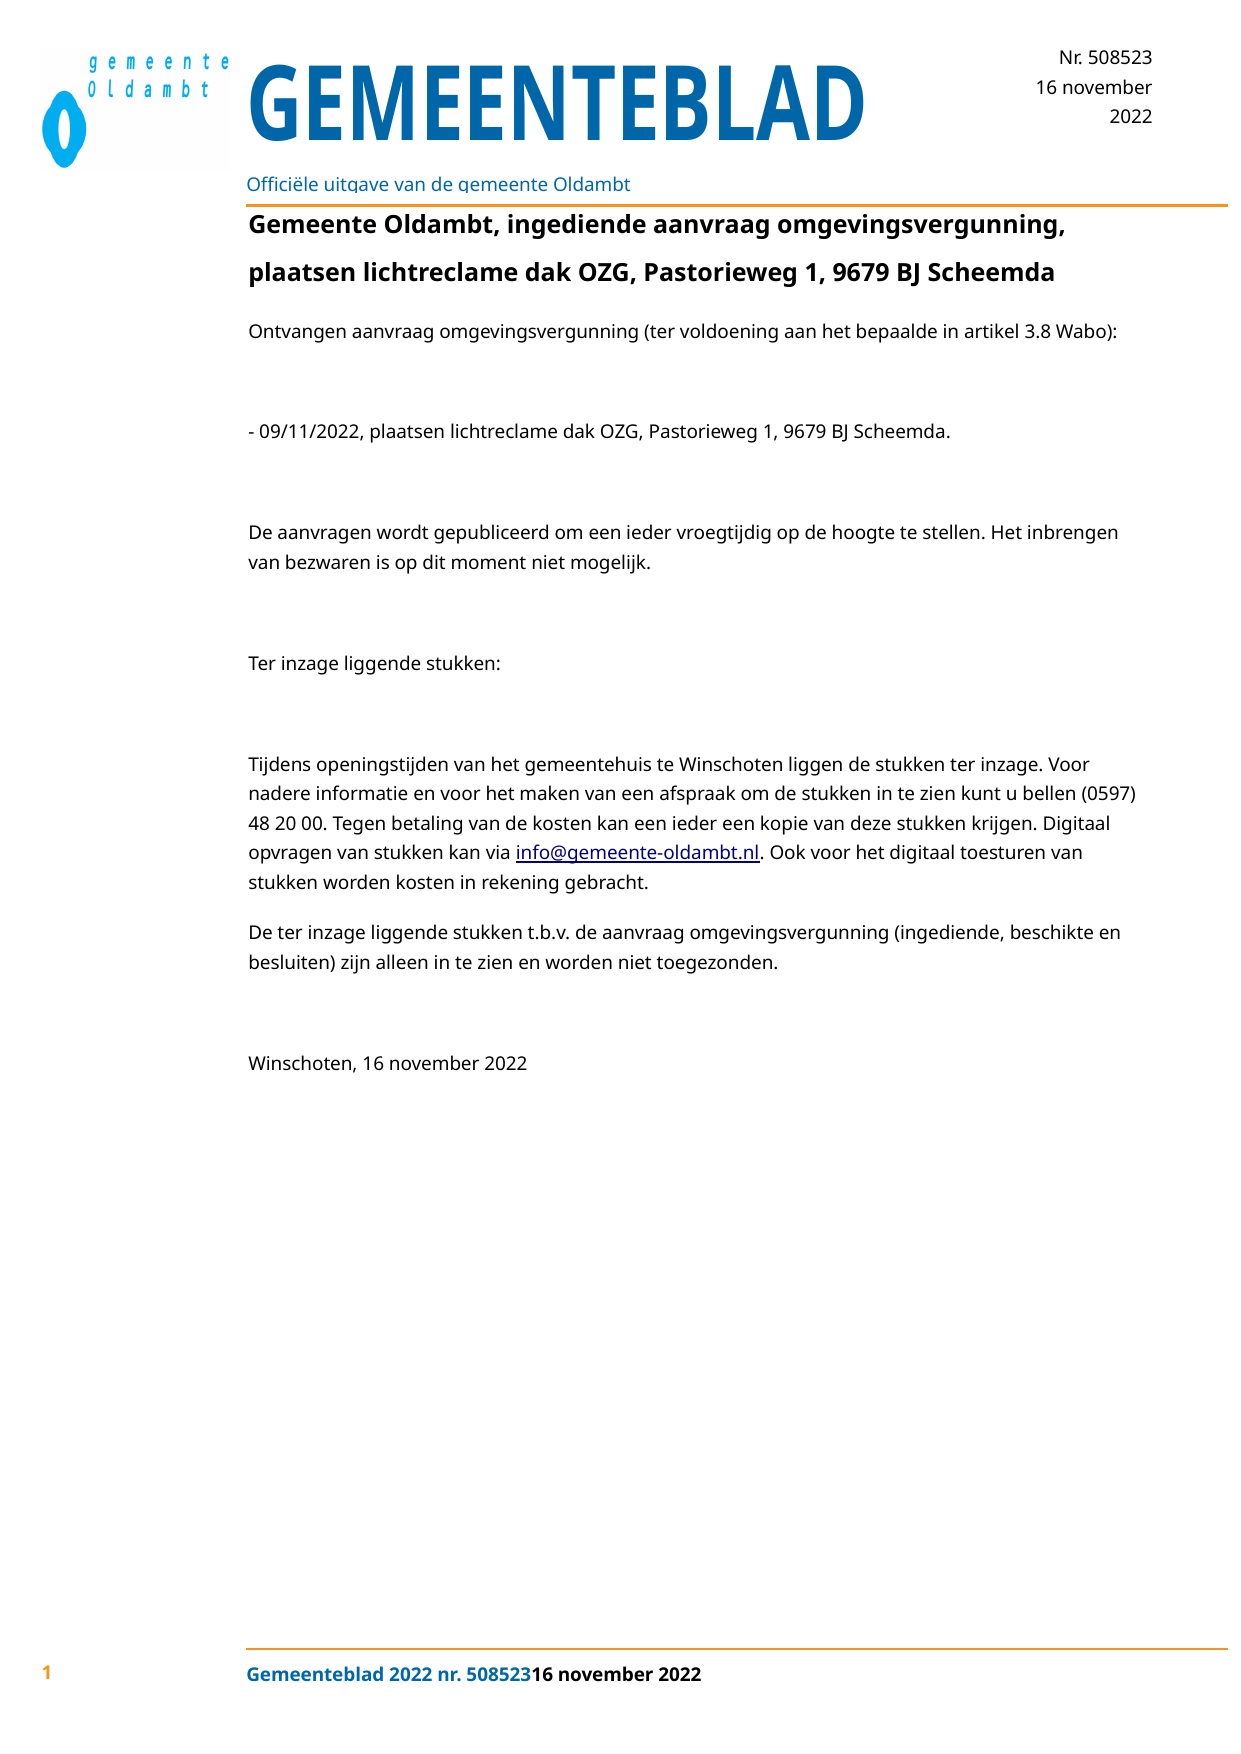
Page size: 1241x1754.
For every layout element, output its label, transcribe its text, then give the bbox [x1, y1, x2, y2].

text De ter inzage liggende stukken t.b.v. de aanvraag omgevingsvergunning (ingediende, beschikte en besluiten) zijn alleen in te zien en worden niet toegezonden. [248, 919, 1152, 975]
text Ter inzage liggende stukken: [248, 650, 1152, 676]
text Gemeente Oldambt, ingediende aanvraag omgevingsvergunning, plaatsen lichtreclame dak OZG, Pastorieweg 1, 9679 BJ Scheemda [248, 207, 1152, 288]
picture [41, 47, 231, 172]
text Ontvangen aanvraag omgevingsvergunning (ter voldoening aan het bepaalde in artikel 3.8 Wabo): [248, 318, 1152, 344]
text De aanvragen wordt gepubliceerd om een ieder vroegtijdig op de hoogte te stellen. Het inbrengen van bezwaren is op dit moment niet mogelijk. [248, 519, 1152, 575]
text - 09/11/2022, plaatsen lichtreclame dak OZG, Pastorieweg 1, 9679 BJ Scheemda. [248, 419, 1152, 444]
text Winschoten, 16 november 2022 [248, 1050, 1152, 1076]
text Tijdens openingstijden van het gemeentehuis te Winschoten liggen de stukken ter inzage. Voor nadere informatie en voor het maken van een afspraak om de stukken in te zien kunt u bellen (0597) 48 20 00. Tegen betaling van de kosten kan een ieder een kopie van deze stukken krijgen. Digitaal opvragen van stukken kan via info@gemeente-oldambt.nl. Ook voor het digitaal toesturen van stukken worden kosten in rekening gebracht. [248, 751, 1152, 895]
